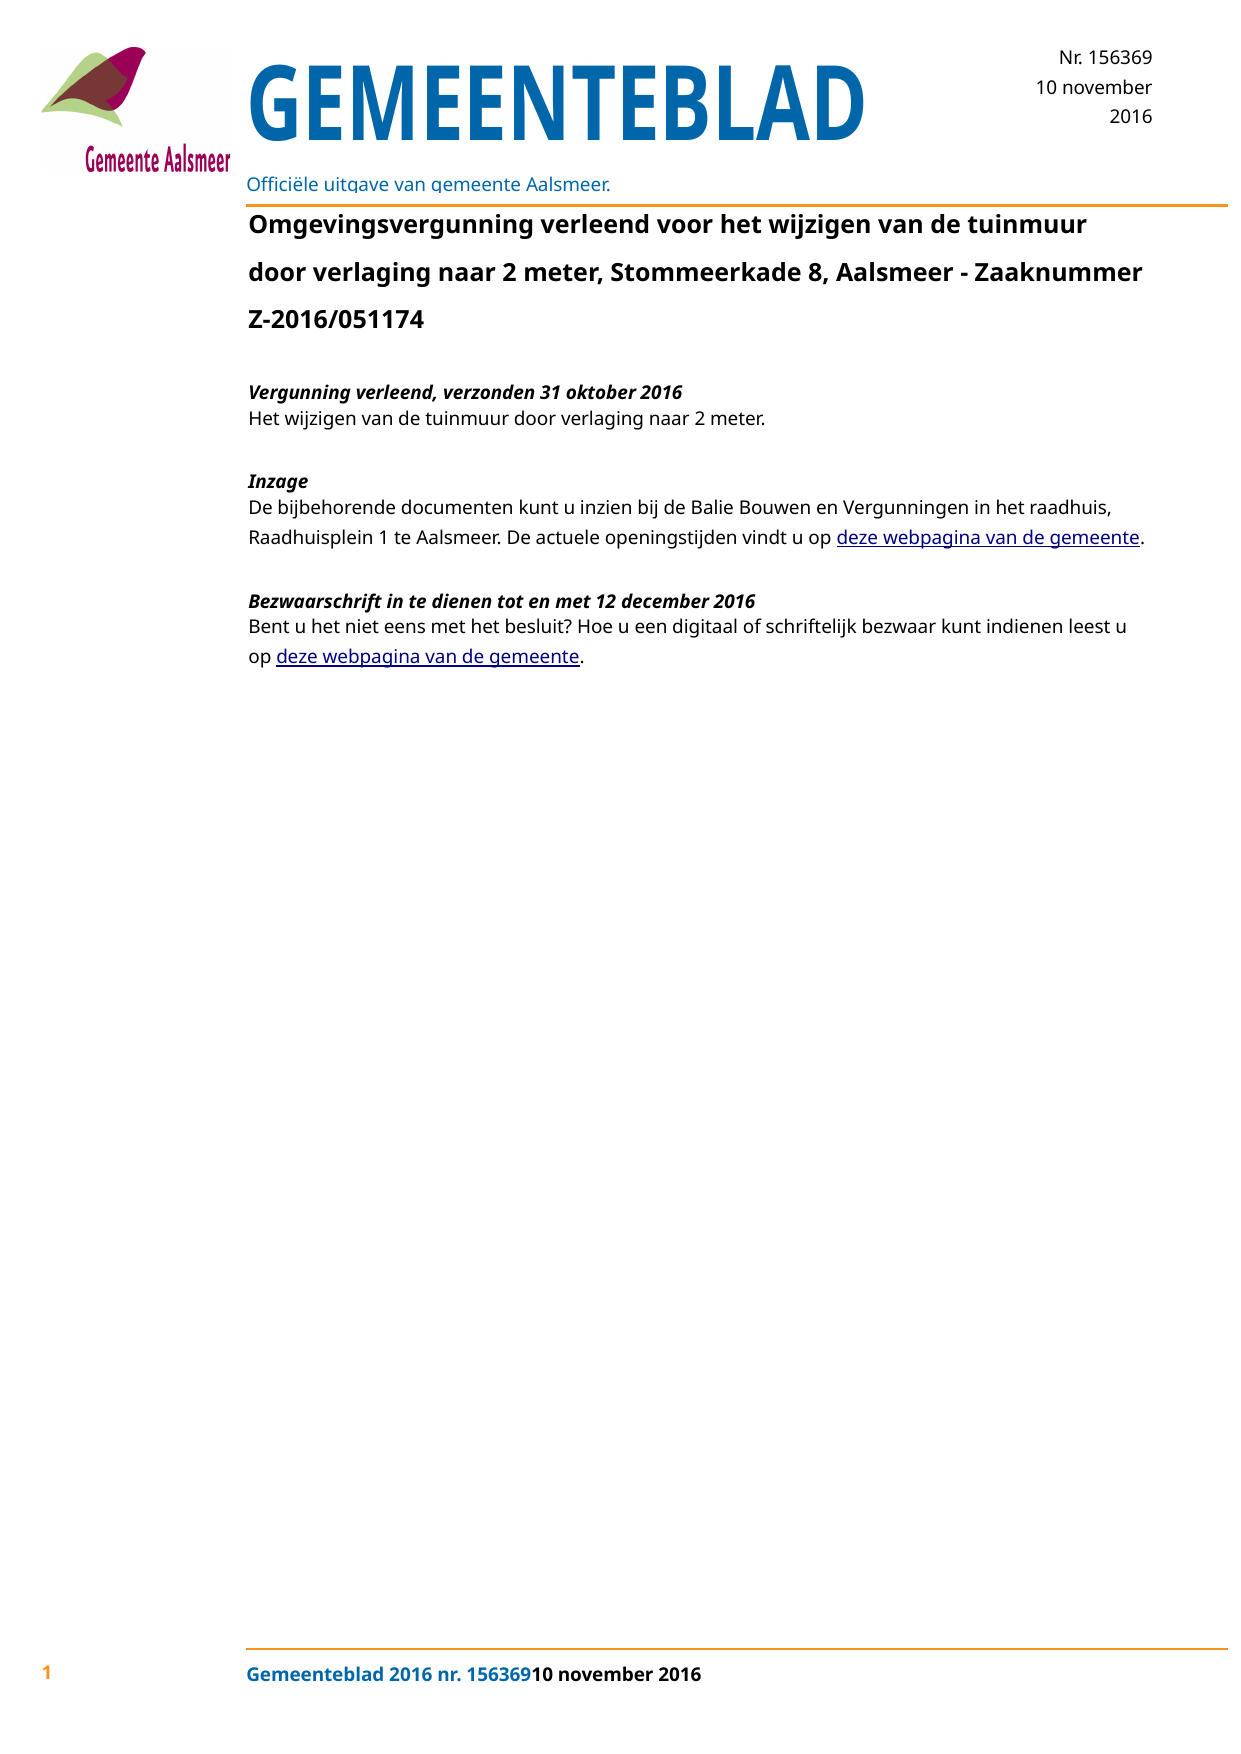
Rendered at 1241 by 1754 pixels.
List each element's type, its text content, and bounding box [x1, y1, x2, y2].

text Inzage [248, 469, 1152, 494]
text Het wijzigen van de tuinmuur door verlaging naar 2 meter. [248, 405, 1152, 431]
picture [41, 47, 231, 172]
text De bijbehorende documenten kunt u inzien bij de Balie Bouwen en Vergunningen in het raadhuis, Raadhuisplein 1 te Aalsmeer. De actuele openingstijden vindt u op deze webpagina van de gemeente. [248, 494, 1152, 550]
text Omgevingsvergunning verleend voor het wijzigen van de tuinmuur door verlaging naar 2 meter, Stommeerkade 8, Aalsmeer - Zaaknummer Z-2016/051174 [248, 207, 1152, 336]
text Vergunning verleend, verzonden 31 oktober 2016 [248, 379, 1152, 405]
text Bent u het niet eens met het besluit? Hoe u een digitaal of schriftelijk bezwaar kunt indienen leest u op deze webpagina van de gemeente. [248, 614, 1152, 669]
text Bezwaarschrift in te dienen tot en met 12 december 2016 [248, 588, 1152, 614]
